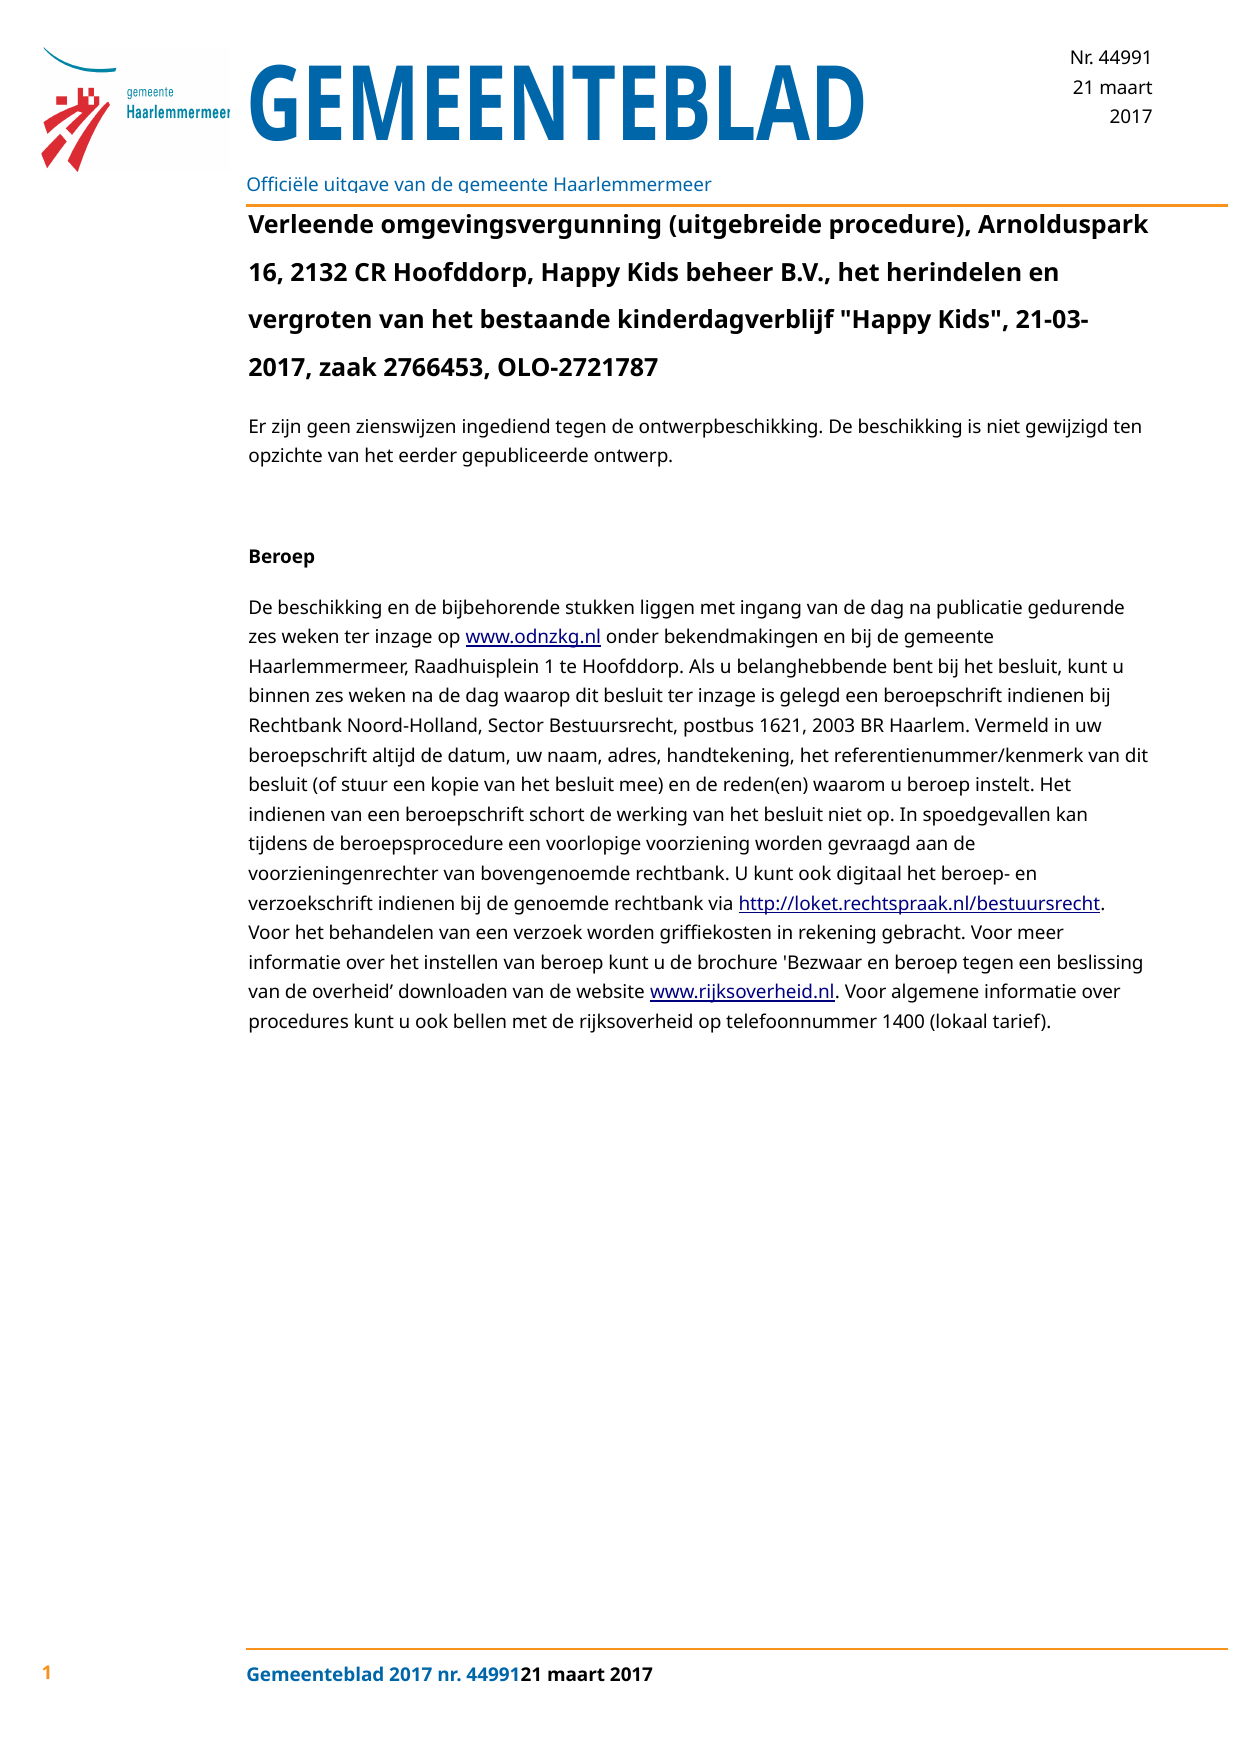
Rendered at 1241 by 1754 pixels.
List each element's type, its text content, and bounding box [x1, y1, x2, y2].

text Er zijn geen zienswijzen ingediend tegen de ontwerpbeschikking. De beschikking is niet gewijzigd ten opzichte van het eerder gepubliceerde ontwerp. [248, 413, 1152, 468]
text De beschikking en de bijbehorende stukken liggen met ingang van de dag na publicatie gedurende zes weken ter inzage op www.odnzkg.nl onder bekendmakingen en bij de gemeente Haarlemmermeer, Raadhuisplein 1 te Hoofddorp. Als u belanghebbende bent bij het besluit, kunt u binnen zes weken na de dag waarop dit besluit ter inzage is gelegd een beroepschrift indienen bij Rechtbank Noord-Holland, Sector Bestuursrecht, postbus 1621, 2003 BR Haarlem. Vermeld in uw beroepschrift altijd de datum, uw naam, adres, handtekening, het referentienummer/kenmerk van dit besluit (of stuur een kopie van het besluit mee) en de reden(en) waarom u beroep instelt. Het indienen van een beroepschrift schort de werking van het besluit niet op. In spoedgevallen kan tijdens de beroepsprocedure een voorlopige voorziening worden gevraagd aan de voorzieningenrechter van bovengenoemde rechtbank. U kunt ook digitaal het beroep- en verzoekschrift indienen bij de genoemde rechtbank via http://loket.rechtspraak.nl/bestuursrecht. Voor het behandelen van een verzoek worden griffiekosten in rekening gebracht. Voor meer informatie over het instellen van beroep kunt u de brochure 'Bezwaar en beroep tegen een beslissing van de overheid’ downloaden van de website www.rijksoverheid.nl. Voor algemene informatie over procedures kunt u ook bellen met de rijksoverheid op telefoonnummer 1400 (lokaal tarief). [248, 594, 1152, 1034]
text Verleende omgevingsvergunning (uitgebreide procedure), Arnolduspark 16, 2132 CR Hoofddorp, Happy Kids beheer B.V., het herindelen en vergroten van het bestaande kinderdagverblijf "Happy Kids", 21-03-2017, zaak 2766453, OLO-2721787 [248, 207, 1152, 384]
picture [41, 47, 231, 172]
text Beroep [248, 543, 1152, 569]
